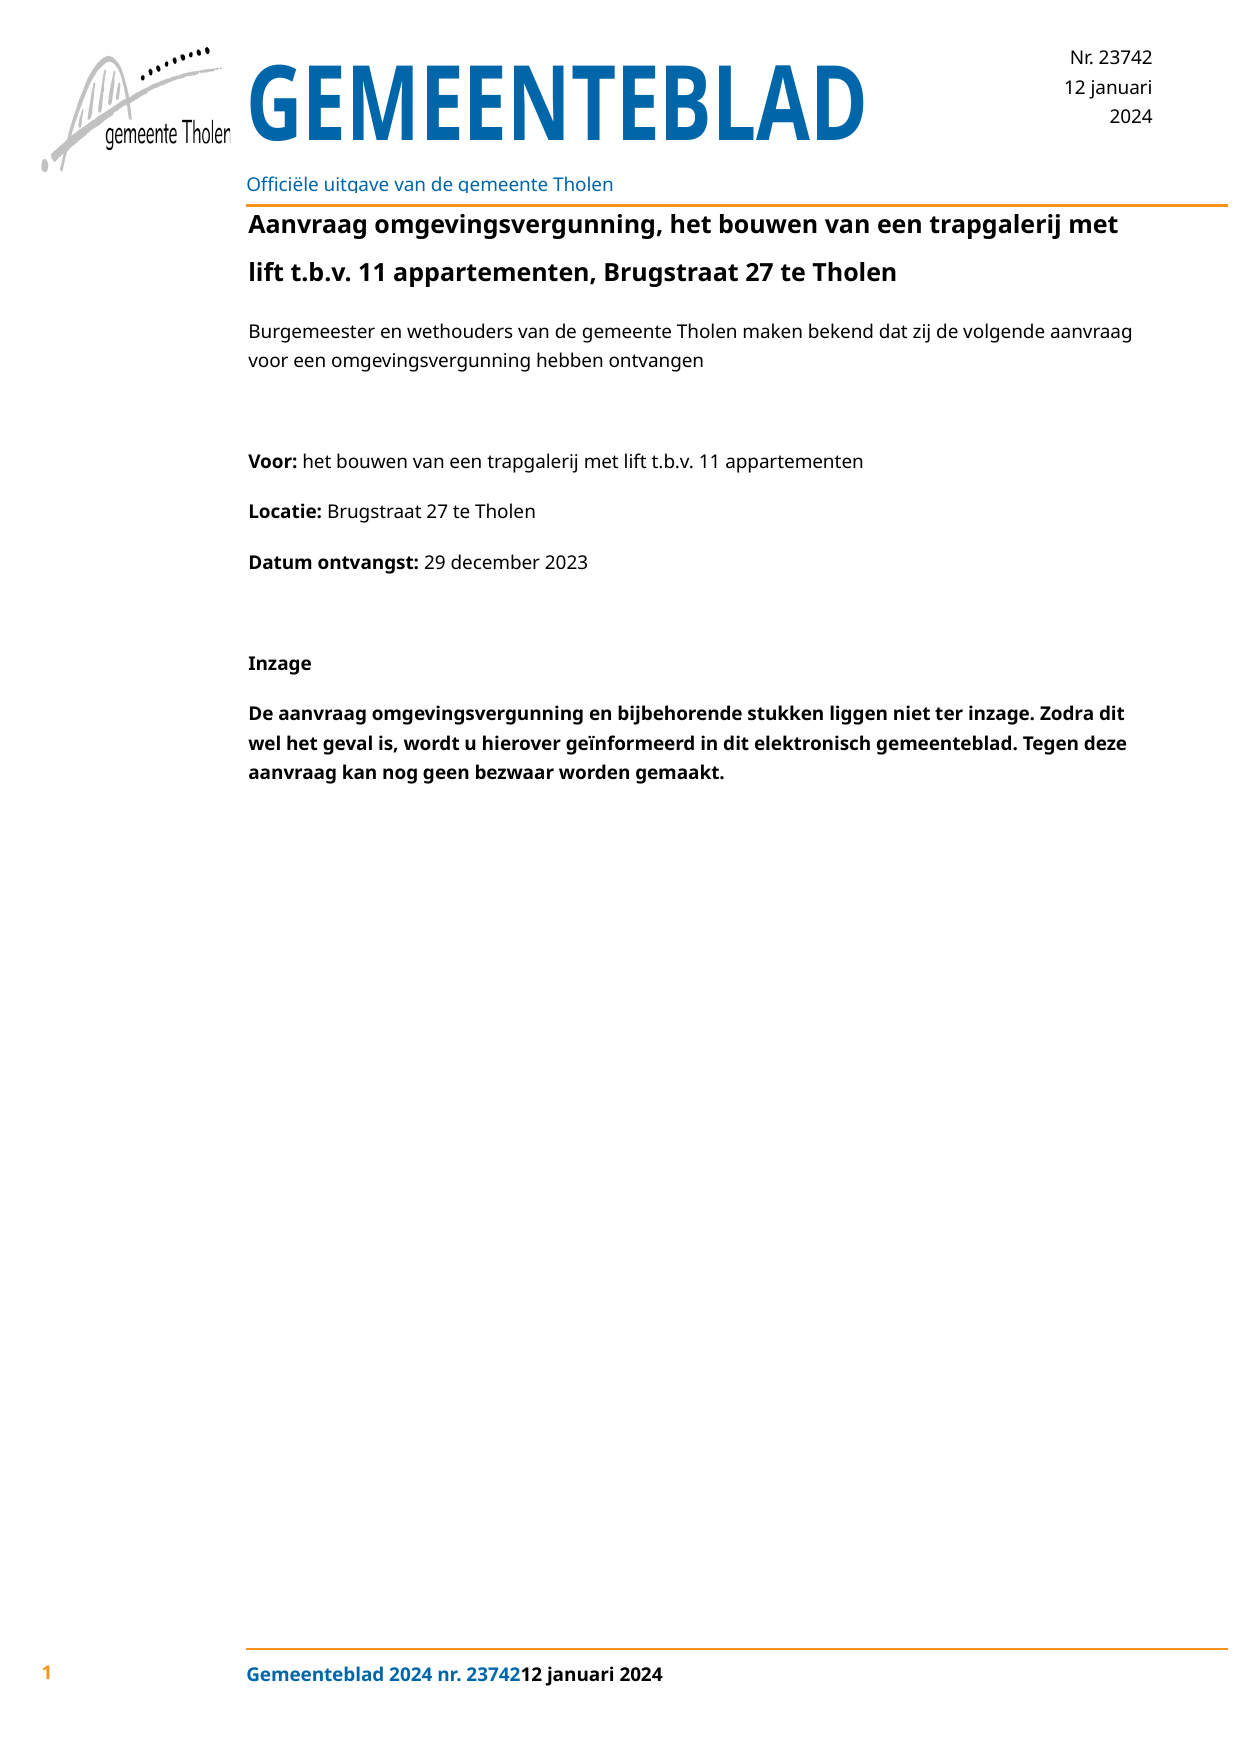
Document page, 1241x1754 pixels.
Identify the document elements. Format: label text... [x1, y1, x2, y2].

text Voor: het bouwen van een trapgalerij met lift t.b.v. 11 appartementen [248, 448, 1152, 474]
picture [41, 47, 231, 172]
text Burgemeester en wethouders van de gemeente Tholen maken bekend dat zij de volgende aanvraag voor een omgevingsvergunning hebben ontvangen [248, 318, 1152, 373]
text Aanvraag omgevingsvergunning, het bouwen van een trapgalerij met lift t.b.v. 11 appartementen, Brugstraat 27 te Tholen [248, 207, 1152, 288]
text Locatie: Brugstraat 27 te Tholen [248, 499, 1152, 524]
text De aanvraag omgevingsvergunning en bijbehorende stukken liggen niet ter inzage. Zodra dit wel het geval is, wordt u hierover geïnformeerd in dit elektronisch gemeenteblad. Tegen deze aanvraag kan nog geen bezwaar worden gemaakt. [248, 700, 1152, 785]
text Datum ontvangst: 29 december 2023 [248, 549, 1152, 575]
text Inzage [248, 650, 1152, 676]
